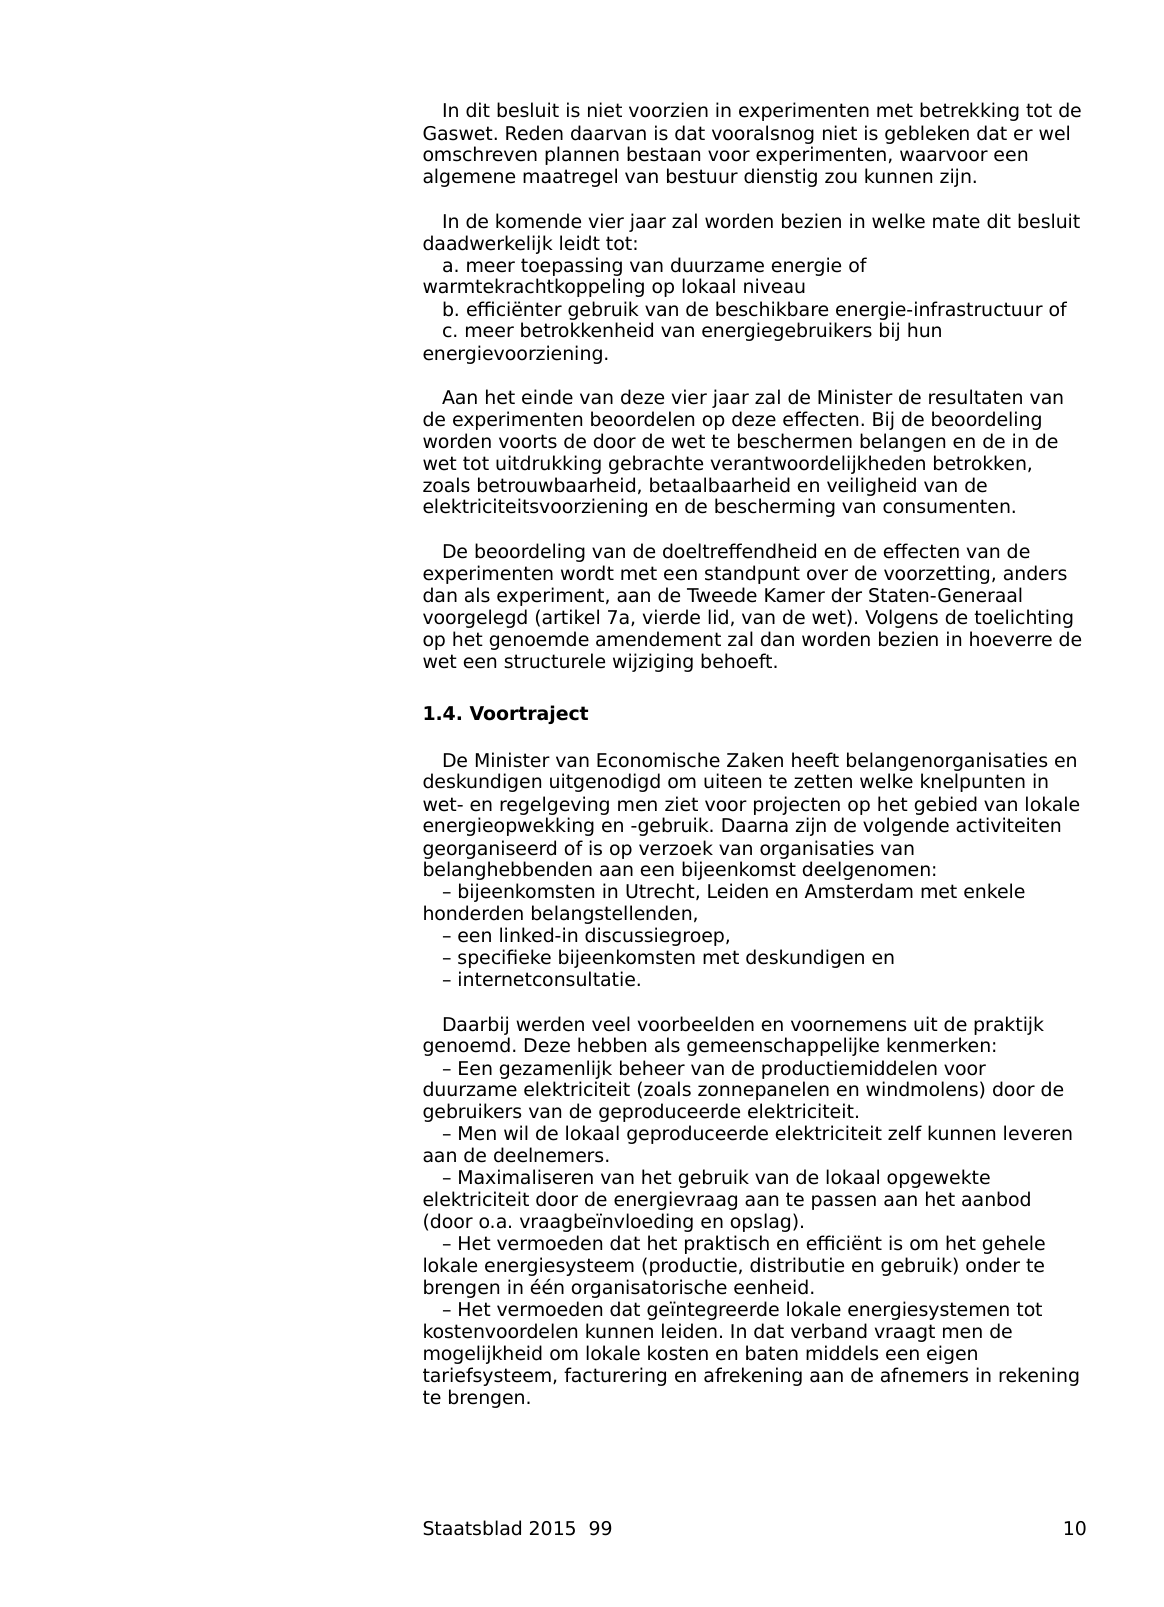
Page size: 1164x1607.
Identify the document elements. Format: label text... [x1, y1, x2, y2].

text – Het vermoeden dat geïntegreerde lokale energiesystemen tot kostenvoordelen kunnen leiden. In dat verband vraagt men de mogelijkheid om lokale kosten en baten middels een eigen tariefsysteem, facturering en afrekening aan de afnemers in rekening te brengen. [422, 1299, 1087, 1409]
text – Een gezamenlijk beheer van de productiemiddelen voor duurzame elektriciteit (zoals zonnepanelen en windmolens) door de gebruikers van de geproduceerde elektriciteit. [422, 1057, 1087, 1123]
text Daarbij werden veel voorbeelden en voornemens uit de praktijk genoemd. Deze hebben als gemeenschappelijke kenmerken: [422, 1013, 1087, 1057]
text b. efficiënter gebruik van de beschikbare energie-infrastructuur of [422, 298, 1087, 320]
text De Minister van Economische Zaken heeft belangenorganisaties en deskundigen uitgenodigd om uiteen te zetten welke knelpunten in wet- en regelgeving men ziet voor projecten op het gebied van lokale energieopwekking en -gebruik. Daarna zijn de volgende activiteiten georganiseerd of is op verzoek van organisaties van belanghebbenden aan een bijeenkomst deelgenomen: [422, 749, 1087, 881]
text – internetconsultatie. [422, 969, 1087, 991]
subtitle 1.4. Voortraject [422, 702, 1087, 724]
text a. meer toepassing van duurzame energie of warmtekrachtkoppeling op lokaal niveau [422, 254, 1087, 298]
text In dit besluit is niet voorzien in experimenten met betrekking tot de Gaswet. Reden daarvan is dat vooralsnog niet is gebleken dat er wel omschreven plannen bestaan voor experimenten, waarvoor een algemene maatregel van bestuur dienstig zou kunnen zijn. [422, 100, 1087, 188]
text – bijeenkomsten in Utrecht, Leiden en Amsterdam met enkele honderden belangstellenden, [422, 881, 1087, 925]
text – specifieke bijeenkomsten met deskundigen en [422, 947, 1087, 969]
text Aan het einde van deze vier jaar zal de Minister de resultaten van de experimenten beoordelen op deze effecten. Bij de beoordeling worden voorts de door de wet te beschermen belangen en de in de wet tot uitdrukking gebrachte verantwoordelijkheden betrokken, zoals betrouwbaarheid, betaalbaarheid en veiligheid van de elektriciteitsvoorziening en de bescherming van consumenten. [422, 387, 1087, 518]
text – Het vermoeden dat het praktisch en efficiënt is om het gehele lokale energiesysteem (productie, distributie en gebruik) onder te brengen in één organisatorische eenheid. [422, 1233, 1087, 1299]
text In de komende vier jaar zal worden bezien in welke mate dit besluit daadwerkelijk leidt tot: [422, 211, 1087, 254]
text c. meer betrokkenheid van energiegebruikers bij hun energievoorziening. [422, 320, 1087, 364]
text – een linked-in discussiegroep, [422, 925, 1087, 947]
text – Maximaliseren van het gebruik van de lokaal opgewekte elektriciteit door de energievraag aan te passen aan het aanbod (door o.a. vraagbeïnvloeding en opslag). [422, 1167, 1087, 1233]
text De beoordeling van de doeltreffendheid en de effecten van de experimenten wordt met een standpunt over de voorzetting, anders dan als experiment, aan de Tweede Kamer der Staten-Generaal voorgelegd (artikel 7a, vierde lid, van de wet). Volgens de toelichting op het genoemde amendement zal dan worden bezien in hoeverre de wet een structurele wijziging behoeft. [422, 541, 1087, 672]
text – Men wil de lokaal geproduceerde elektriciteit zelf kunnen leveren aan de deelnemers. [422, 1123, 1087, 1167]
